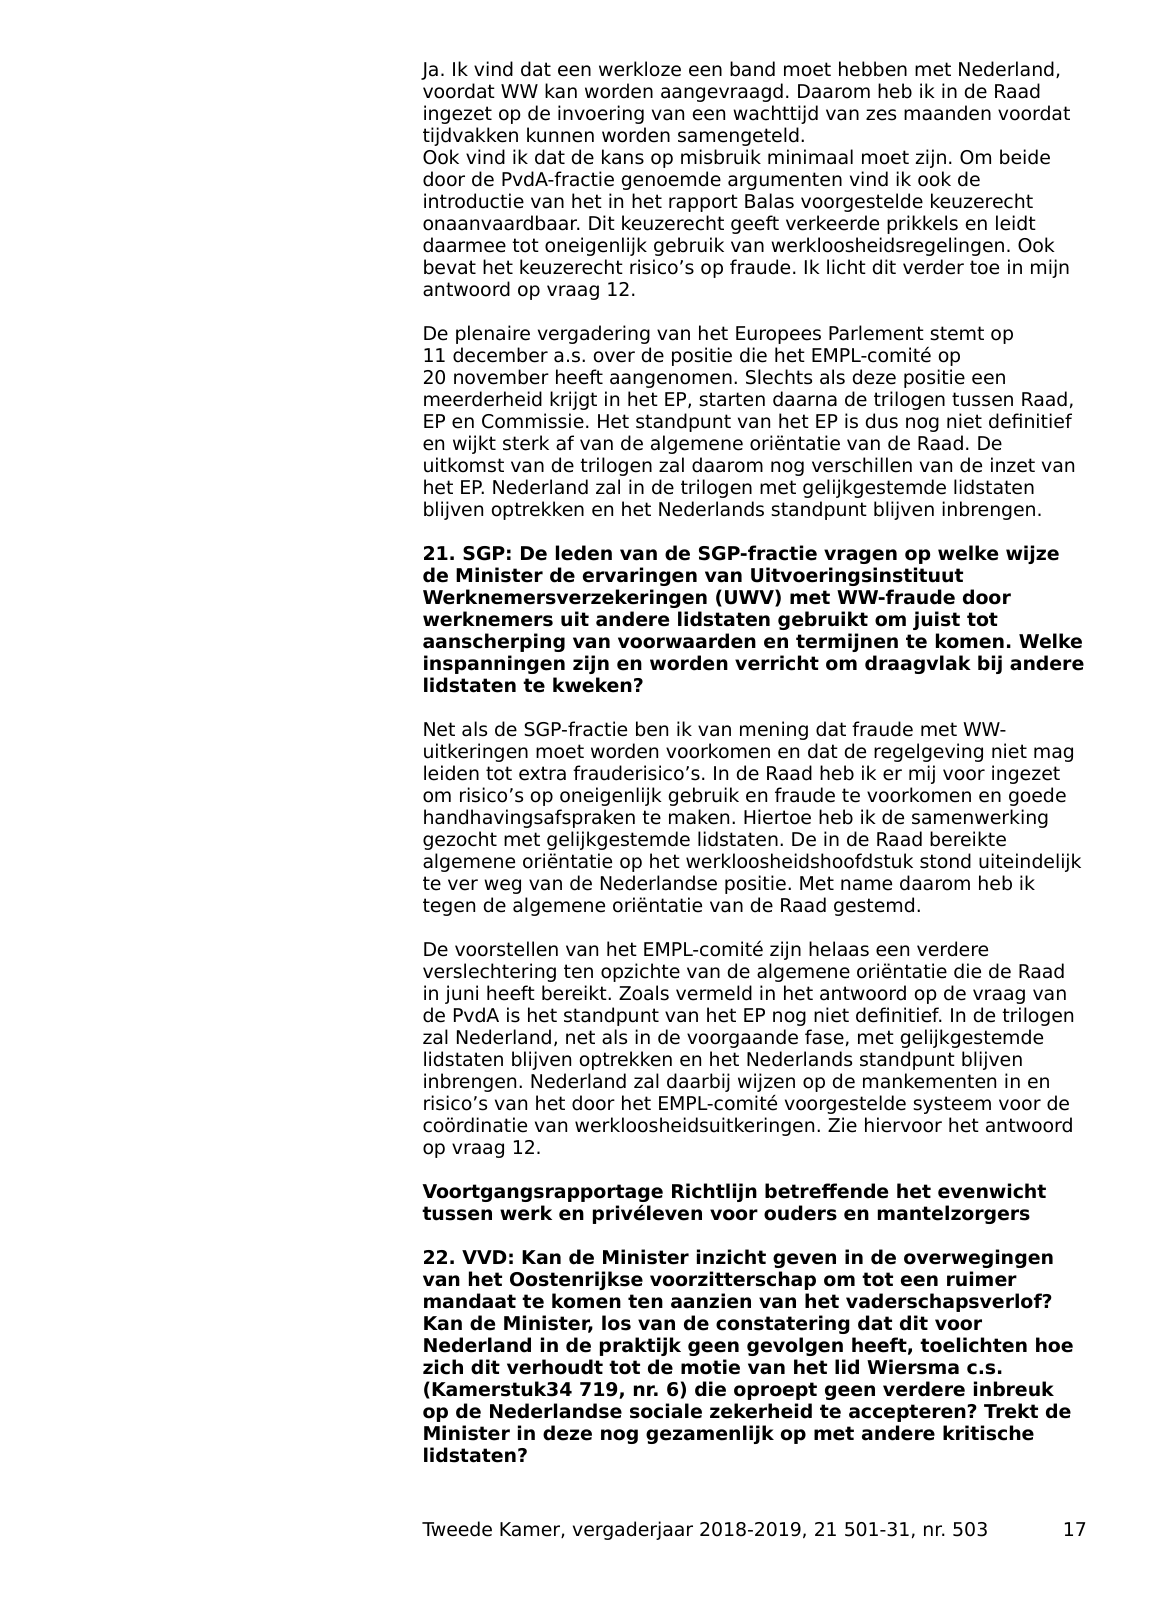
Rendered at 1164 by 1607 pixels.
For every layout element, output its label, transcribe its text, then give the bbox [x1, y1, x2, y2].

text De voorstellen van het EMPL-comité zijn helaas een verdere verslechtering ten opzichte van de algemene oriëntatie die de Raad in juni heeft bereikt. Zoals vermeld in het antwoord op de vraag van de PvdA is het standpunt van het EP nog niet definitief. In de trilogen zal Nederland, net als in de voorgaande fase, met gelijkgestemde lidstaten blijven optrekken en het Nederlands standpunt blijven inbrengen. Nederland zal daarbij wijzen op de mankementen in en risico’s van het door het EMPL-comité voorgestelde systeem voor de coördinatie van werkloosheidsuitkeringen. Zie hiervoor het antwoord op vraag 12. [422, 939, 1087, 1159]
text 21. SGP: De leden van de SGP-fractie vragen op welke wijze de Minister de ervaringen van Uitvoeringsinstituut Werknemersverzekeringen (UWV) met WW-fraude door werknemers uit andere lidstaten gebruikt om juist tot aanscherping van voorwaarden en termijnen te komen. Welke inspanningen zijn en worden verricht om draagvlak bij andere lidstaten te kweken? [422, 543, 1087, 697]
text De plenaire vergadering van het Europees Parlement stemt op 11 december a.s. over de positie die het EMPL-comité op 20 november heeft aangenomen. Slechts als deze positie een meerderheid krijgt in het EP, starten daarna de trilogen tussen Raad, EP en Commissie. Het standpunt van het EP is dus nog niet definitief en wijkt sterk af van de algemene oriëntatie van de Raad. De uitkomst van de trilogen zal daarom nog verschillen van de inzet van het EP. Nederland zal in de trilogen met gelijkgestemde lidstaten blijven optrekken en het Nederlands standpunt blijven inbrengen. [422, 323, 1087, 521]
text 22. VVD: Kan de Minister inzicht geven in de overwegingen van het Oostenrijkse voorzitterschap om tot een ruimer mandaat te komen ten aanzien van het vaderschapsverlof? Kan de Minister, los van de constatering dat dit voor Nederland in de praktijk geen gevolgen heeft, toelichten hoe zich dit verhoudt tot de motie van het lid Wiersma c.s. (Kamerstuk34 719, nr. 6) die oproept geen verdere inbreuk op de Nederlandse sociale zekerheid te accepteren? Trekt de Minister in deze nog gezamenlijk op met andere kritische lidstaten? [422, 1247, 1087, 1467]
text Ook vind ik dat de kans op misbruik minimaal moet zijn. Om beide door de PvdA-fractie genoemde argumenten vind ik ook de introductie van het in het rapport Balas voorgestelde keuzerecht onaanvaardbaar. Dit keuzerecht geeft verkeerde prikkels en leidt daarmee tot oneigenlijk gebruik van werkloosheidsregelingen. Ook bevat het keuzerecht risico’s op fraude. Ik licht dit verder toe in mijn antwoord op vraag 12. [422, 147, 1087, 301]
text Net als de SGP-fractie ben ik van mening dat fraude met WW-uitkeringen moet worden voorkomen en dat de regelgeving niet mag leiden tot extra frauderisico’s. In de Raad heb ik er mij voor ingezet om risico’s op oneigenlijk gebruik en fraude te voorkomen en goede handhavingsafspraken te maken. Hiertoe heb ik de samenwerking gezocht met gelijkgestemde lidstaten. De in de Raad bereikte algemene oriëntatie op het werkloosheidshoofdstuk stond uiteindelijk te ver weg van de Nederlandse positie. Met name daarom heb ik tegen de algemene oriëntatie van de Raad gestemd. [422, 719, 1087, 917]
text Ja. Ik vind dat een werkloze een band moet hebben met Nederland, voordat WW kan worden aangevraagd. Daarom heb ik in de Raad ingezet op de invoering van een wachttijd van zes maanden voordat tijdvakken kunnen worden samengeteld. [422, 59, 1087, 147]
subtitle Voortgangsrapportage Richtlijn betreffende het evenwicht tussen werk en privéleven voor ouders en mantelzorgers [422, 1181, 1087, 1225]
